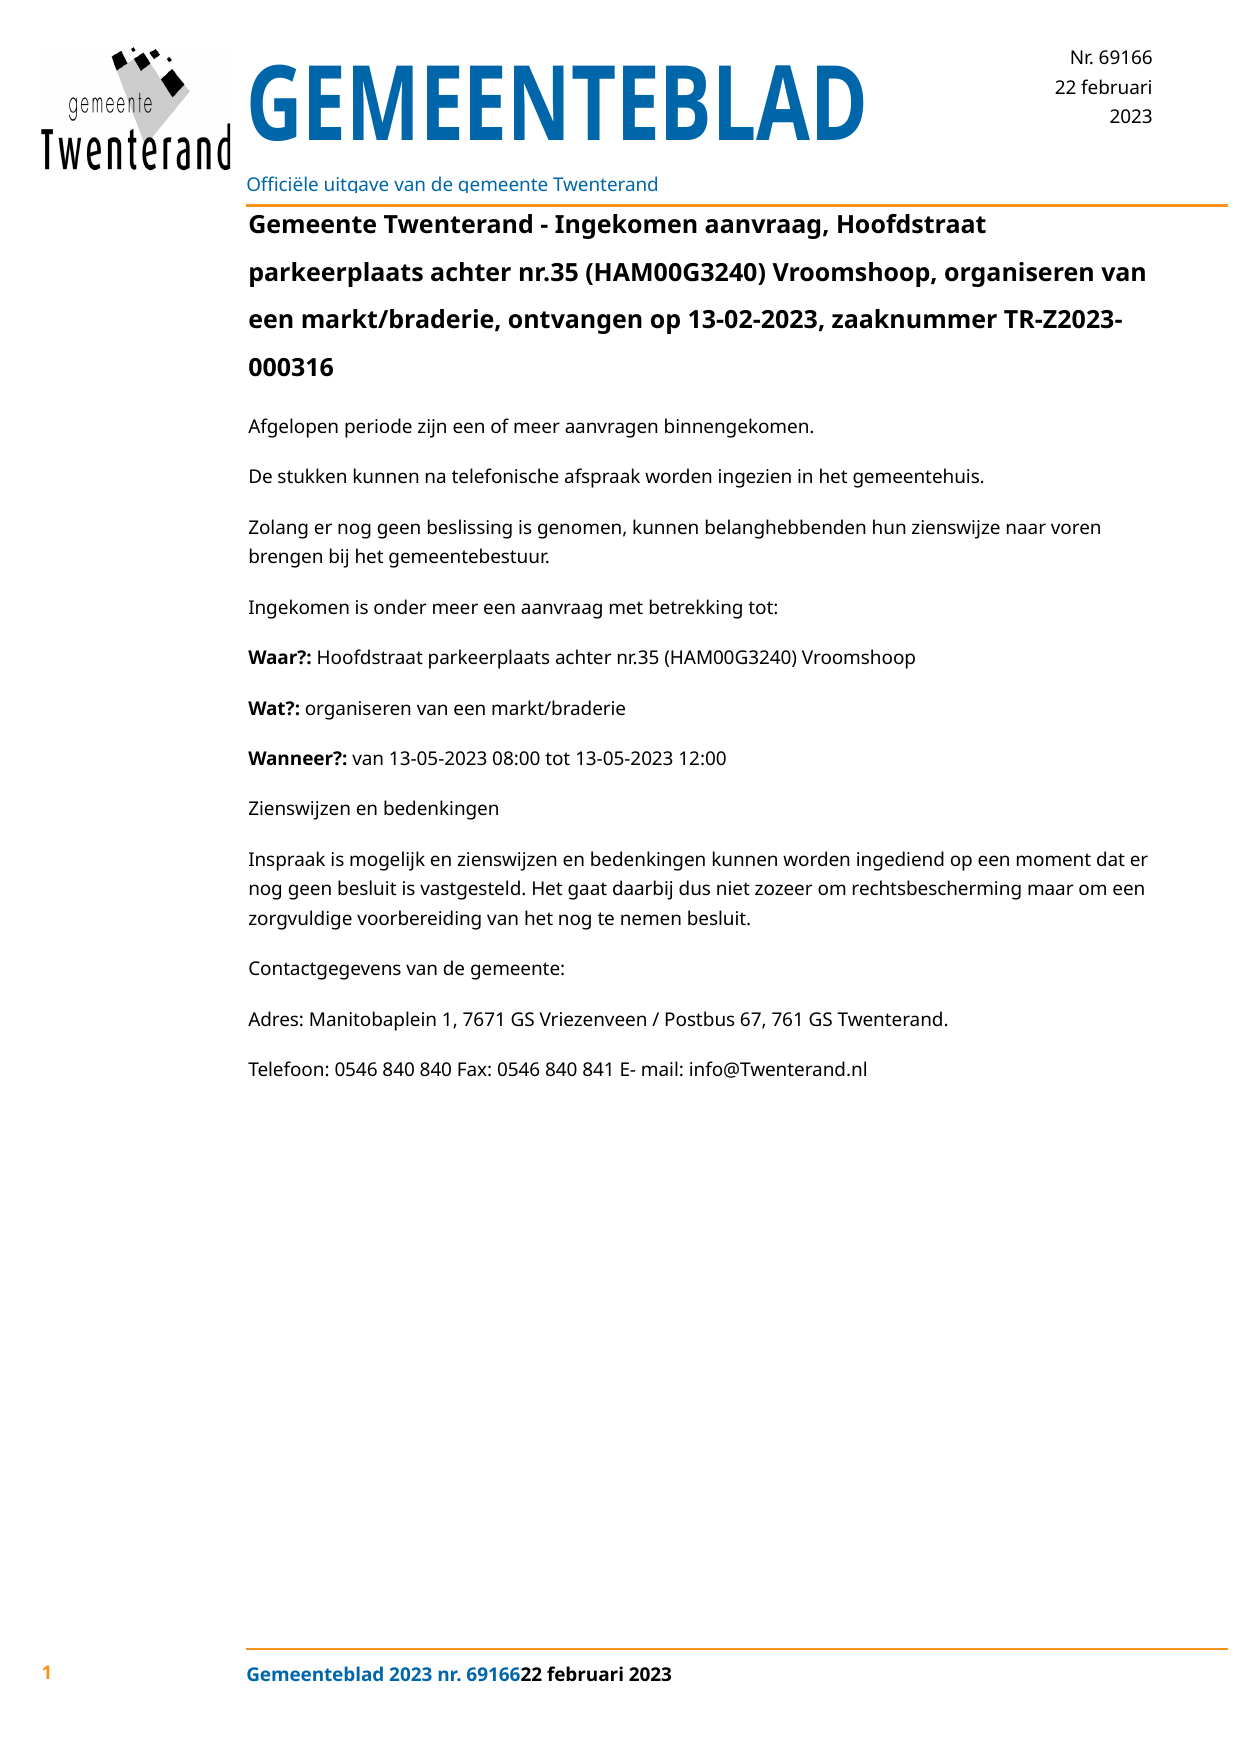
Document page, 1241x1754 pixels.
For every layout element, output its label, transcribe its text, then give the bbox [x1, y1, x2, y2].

text De stukken kunnen na telefonische afspraak worden ingezien in het gemeentehuis. [248, 463, 1152, 489]
text Gemeente Twenterand - Ingekomen aanvraag, Hoofdstraat parkeerplaats achter nr.35 (HAM00G3240) Vroomshoop, organiseren van een markt/braderie, ontvangen op 13-02-2023, zaaknummer TR-Z2023-000316 [248, 207, 1152, 384]
text Wanneer?: van 13-05-2023 08:00 tot 13-05-2023 12:00 [248, 745, 1152, 771]
text Inspraak is mogelijk en zienswijzen en bedenkingen kunnen worden ingediend op een moment dat er nog geen besluit is vastgesteld. Het gaat daarbij dus niet zozeer om rechtsbescherming maar om een zorgvuldige voorbereiding van het nog te nemen besluit. [248, 846, 1152, 931]
text Waar?: Hoofdstraat parkeerplaats achter nr.35 (HAM00G3240) Vroomshoop [248, 644, 1152, 670]
text Adres: Manitobaplein 1, 7671 GS Vriezenveen / Postbus 67, 761 GS Twenterand. [248, 1006, 1152, 1032]
text Zolang er nog geen beslissing is genomen, kunnen belanghebbenden hun zienswijze naar voren brengen bij het gemeentebestuur. [248, 514, 1152, 569]
text Contactgegevens van de gemeente: [248, 956, 1152, 981]
text Zienswijzen en bedenkingen [248, 796, 1152, 821]
text Wat?: organiseren van een markt/braderie [248, 695, 1152, 721]
text Telefoon: 0546 840 840 Fax: 0546 840 841 E- mail: info@Twenterand.nl [248, 1056, 1152, 1082]
picture [41, 47, 231, 172]
text Ingekomen is onder meer een aanvraag met betrekking tot: [248, 594, 1152, 620]
text Afgelopen periode zijn een of meer aanvragen binnengekomen. [248, 413, 1152, 439]
